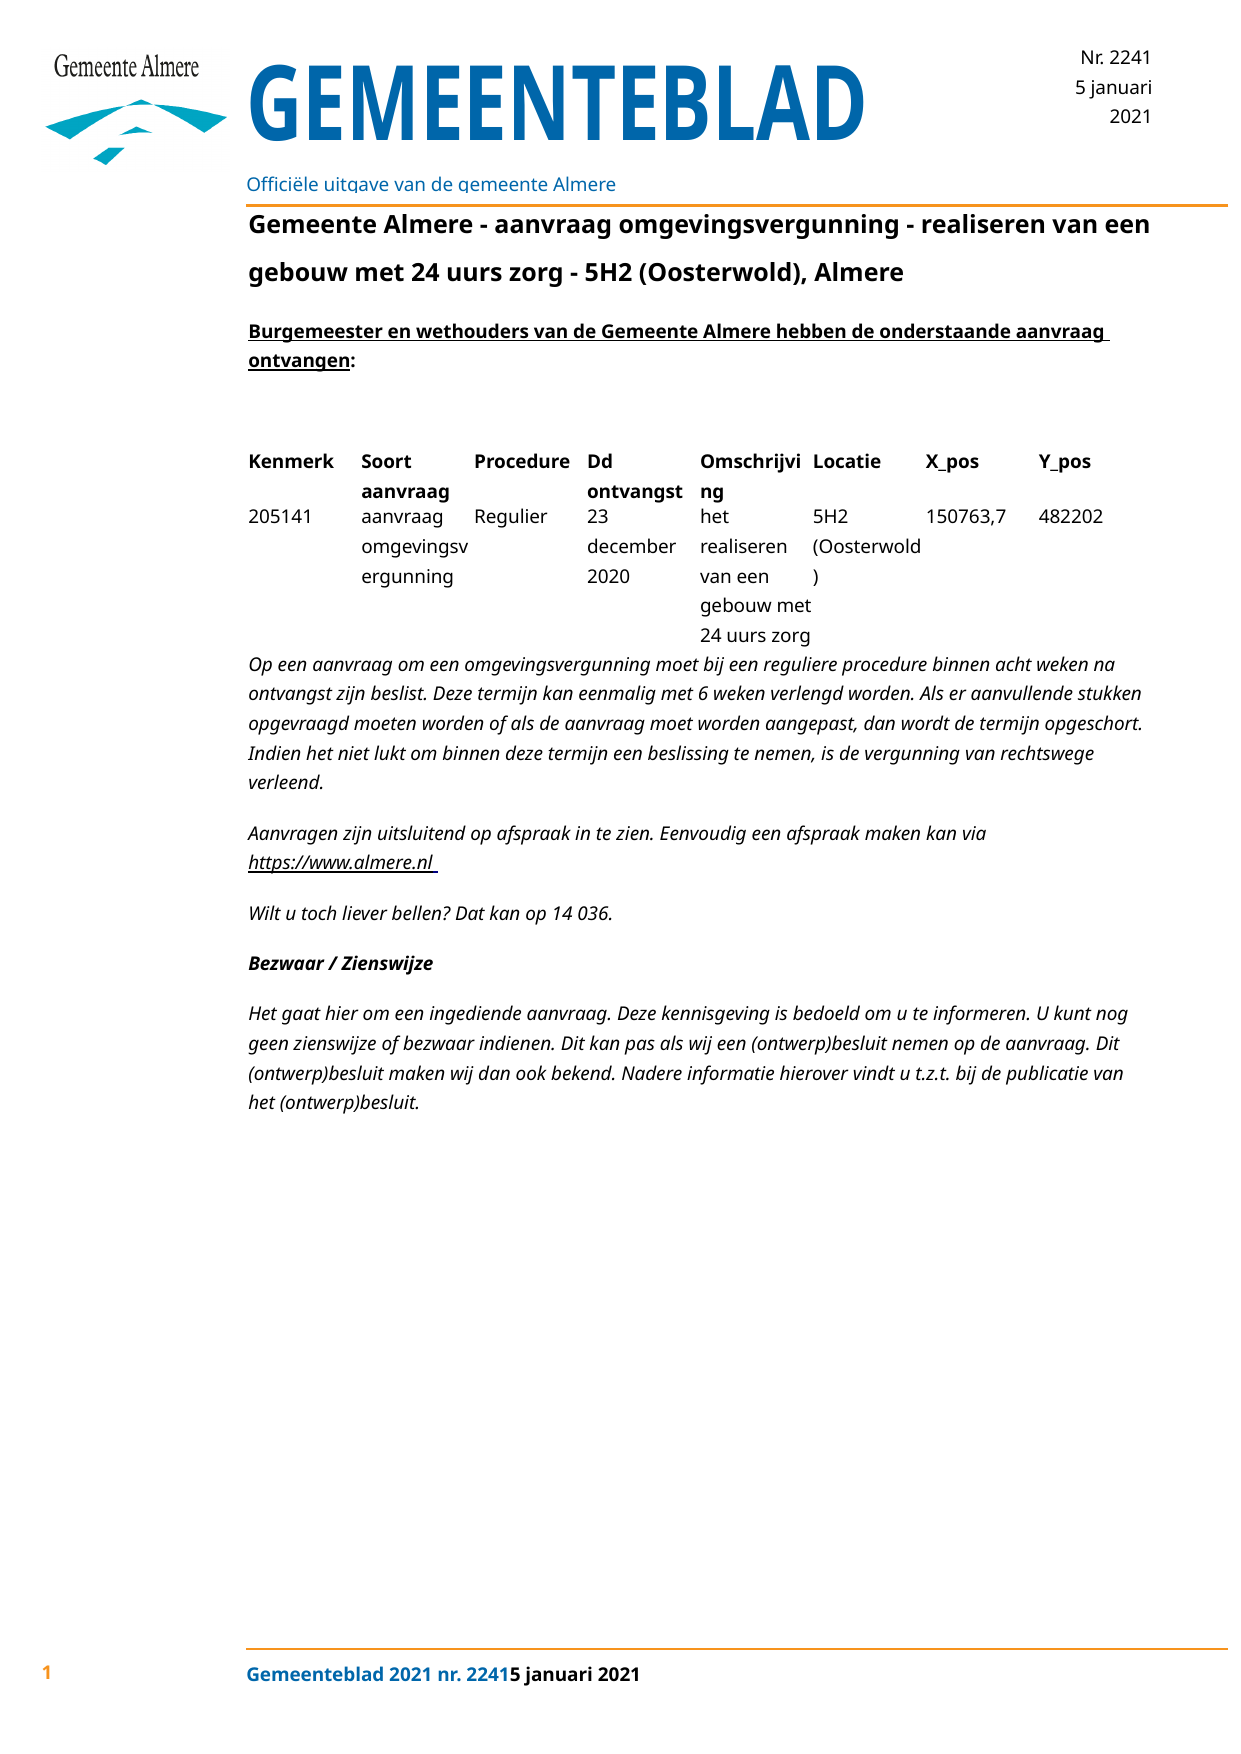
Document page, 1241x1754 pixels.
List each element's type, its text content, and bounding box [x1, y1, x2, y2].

table_cell 205141 [248, 504, 361, 648]
text Wilt u toch liever bellen? Dat kan op 14 036. [248, 900, 1152, 926]
table_header Soort aanvraag [361, 449, 474, 504]
table_header Dd ontvangst [587, 449, 700, 504]
text Burgemeester en wethouders van de Gemeente Almere hebben de onderstaande aanvraag ontvangen: [248, 318, 1152, 373]
table_header X_pos [926, 449, 1038, 504]
table_cell Regulier [474, 504, 587, 648]
table_header Locatie [813, 449, 926, 504]
text Aanvragen zijn uitsluitend op afspraak in te zien. Eenvoudig een afspraak maken kan via https://www.almere.nl [248, 820, 1152, 875]
table_cell 482202 [1039, 504, 1152, 648]
table_header Y_pos [1039, 449, 1152, 504]
text Op een aanvraag om een omgevingsvergunning moet bij een reguliere procedure binnen acht weken na ontvangst zijn beslist. Deze termijn kan eenmalig met 6 weken verlengd worden. Als er aanvullende stukken opgevraagd moeten worden of als de aanvraag moet worden aangepast, dan wordt de termijn opgeschort. Indien het niet lukt om binnen deze termijn een beslissing te nemen, is de vergunning van rechtswege verleend. [248, 651, 1152, 795]
table_cell het realiseren van een gebouw met 24 uurs zorg [700, 504, 813, 648]
table_cell aanvraag omgevingsvergunning [361, 504, 474, 648]
table_header Procedure [474, 449, 587, 504]
picture [41, 47, 231, 172]
text Gemeente Almere - aanvraag omgevingsvergunning - realiseren van een gebouw met 24 uurs zorg - 5H2 (Oosterwold), Almere [248, 207, 1152, 288]
table_header Omschrijving [700, 449, 813, 504]
table_cell 150763,7 [926, 504, 1038, 648]
text Het gaat hier om een ingediende aanvraag. Deze kennisgeving is bedoeld om u te informeren. U kunt nog geen zienswijze of bezwaar indienen. Dit kan pas als wij een (ontwerp)besluit nemen op de aanvraag. Dit (ontwerp)besluit maken wij dan ook bekend. Nadere informatie hierover vindt u t.z.t. bij de publicatie van het (ontwerp)besluit. [248, 1001, 1152, 1115]
text Bezwaar / Zienswijze [248, 950, 1152, 976]
table_cell 23 december 2020 [587, 504, 700, 648]
table_header Kenmerk [248, 449, 361, 504]
table_cell 5H2 (Oosterwold) [813, 504, 926, 648]
